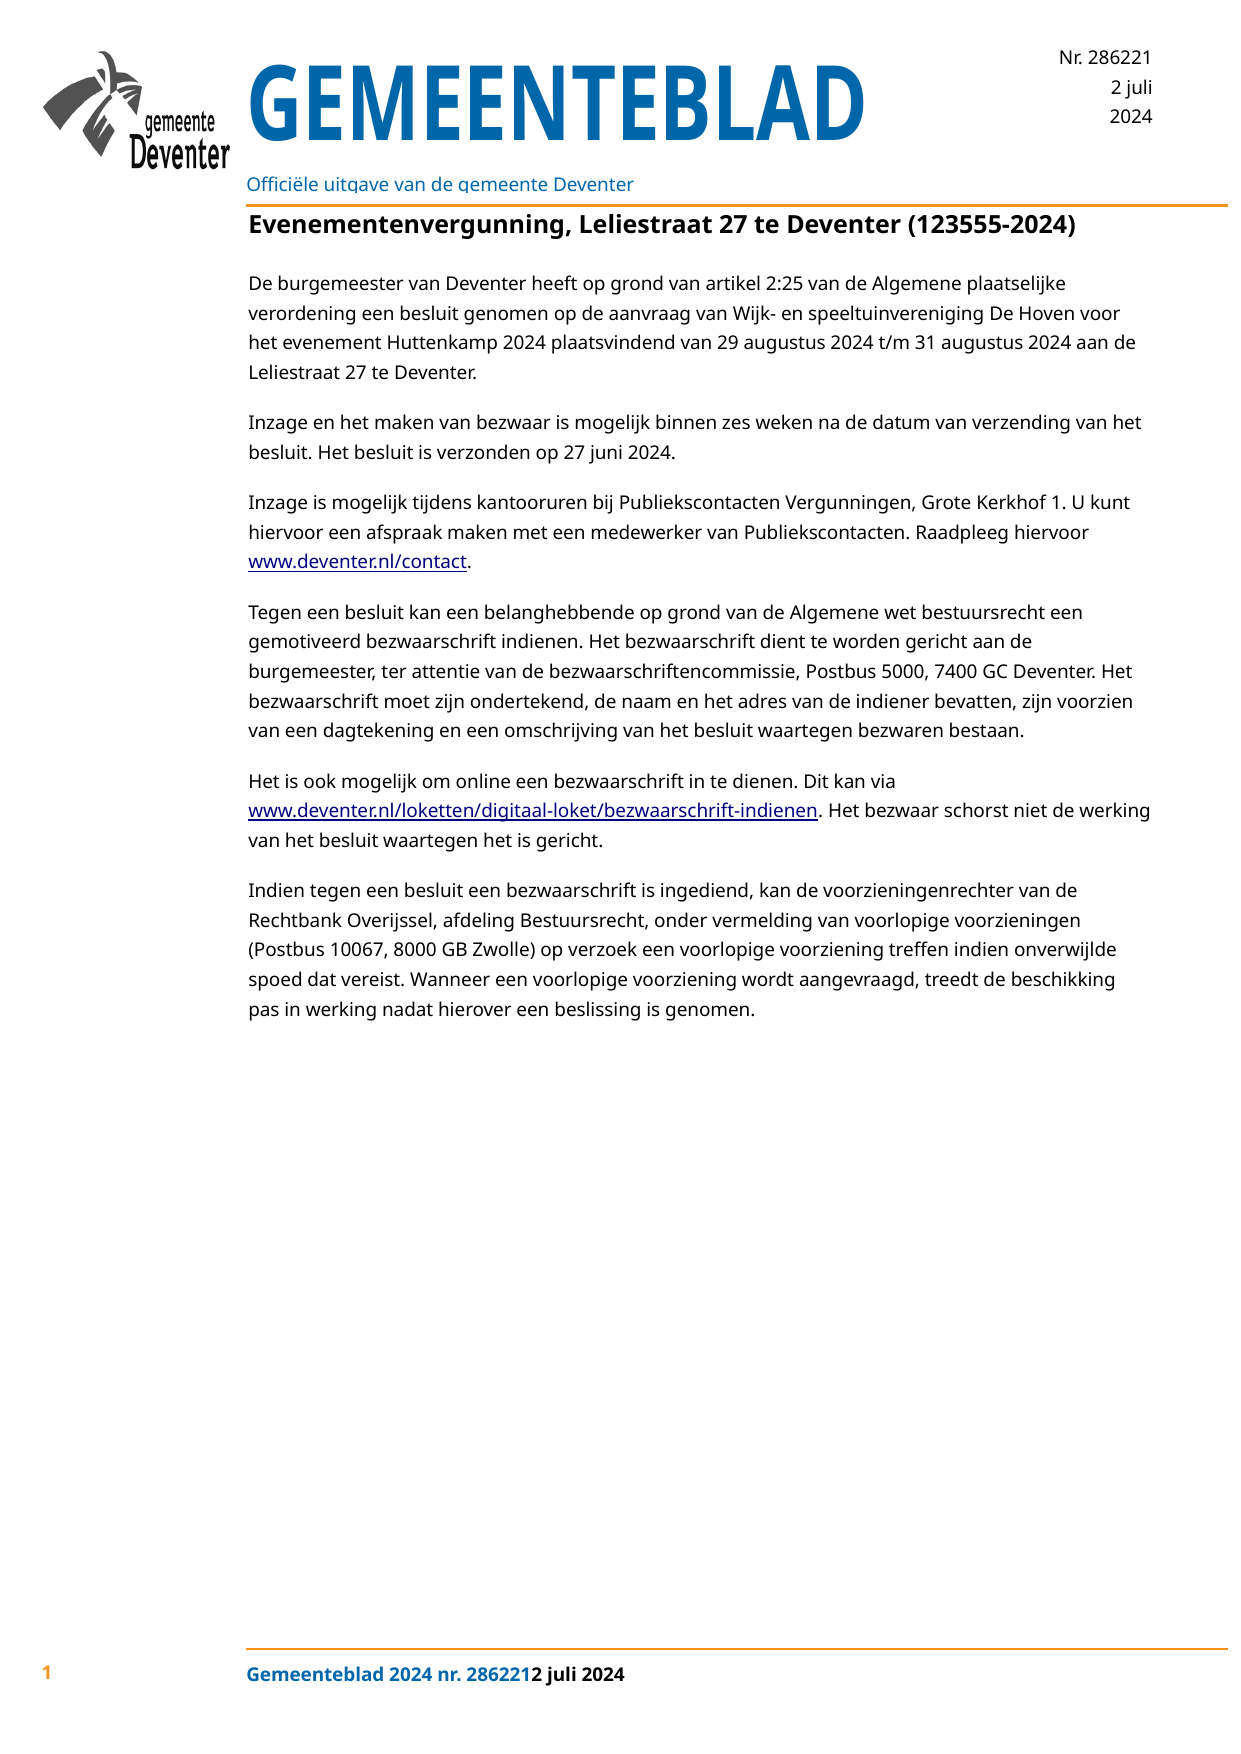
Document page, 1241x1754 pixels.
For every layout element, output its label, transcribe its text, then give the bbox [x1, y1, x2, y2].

text Het is ook mogelijk om online een bezwaarschrift in te dienen. Dit kan via www.deventer.nl/loketten/digitaal-loket/bezwaarschrift-indienen. Het bezwaar schorst niet de werking van het besluit waartegen het is gericht. [248, 768, 1152, 853]
text Evenementenvergunning, Leliestraat 27 te Deventer (123555-2024) [248, 207, 1152, 241]
text De burgemeester van Deventer heeft op grond van artikel 2:25 van de Algemene plaatselijke verordening een besluit genomen op de aanvraag van Wijk- en speeltuinvereniging De Hoven voor het evenement Huttenkamp 2024 plaatsvindend van 29 augustus 2024 t/m 31 augustus 2024 aan de Leliestraat 27 te Deventer. [248, 270, 1152, 385]
text Indien tegen een besluit een bezwaarschrift is ingediend, kan de voorzieningenrechter van de Rechtbank Overijssel, afdeling Bestuursrecht, onder vermelding van voorlopige voorzieningen (Postbus 10067, 8000 GB Zwolle) op verzoek een voorlopige voorziening treffen indien onverwijlde spoed dat vereist. Wanneer een voorlopige voorziening wordt aangevraagd, treedt de beschikking pas in werking nadat hierover een beslissing is genomen. [248, 877, 1152, 1021]
text Tegen een besluit kan een belanghebbende op grond van de Algemene wet bestuursrecht een gemotiveerd bezwaarschrift indienen. Het bezwaarschrift dient te worden gericht aan de burgemeester, ter attentie van de bezwaarschriftencommissie, Postbus 5000, 7400 GC Deventer. Het bezwaarschrift moet zijn ondertekend, de naam en het adres van de indiener bevatten, zijn voorzien van een dagtekening en een omschrijving van het besluit waartegen bezwaren bestaan. [248, 599, 1152, 743]
picture [41, 47, 231, 172]
text Inzage en het maken van bezwaar is mogelijk binnen zes weken na de datum van verzending van het besluit. Het besluit is verzonden op 27 juni 2024. [248, 409, 1152, 465]
text Inzage is mogelijk tijdens kantooruren bij Publiekscontacten Vergunningen, Grote Kerkhof 1. U kunt hiervoor een afspraak maken met een medewerker van Publiekscontacten. Raadpleeg hiervoor www.deventer.nl/contact. [248, 489, 1152, 574]
